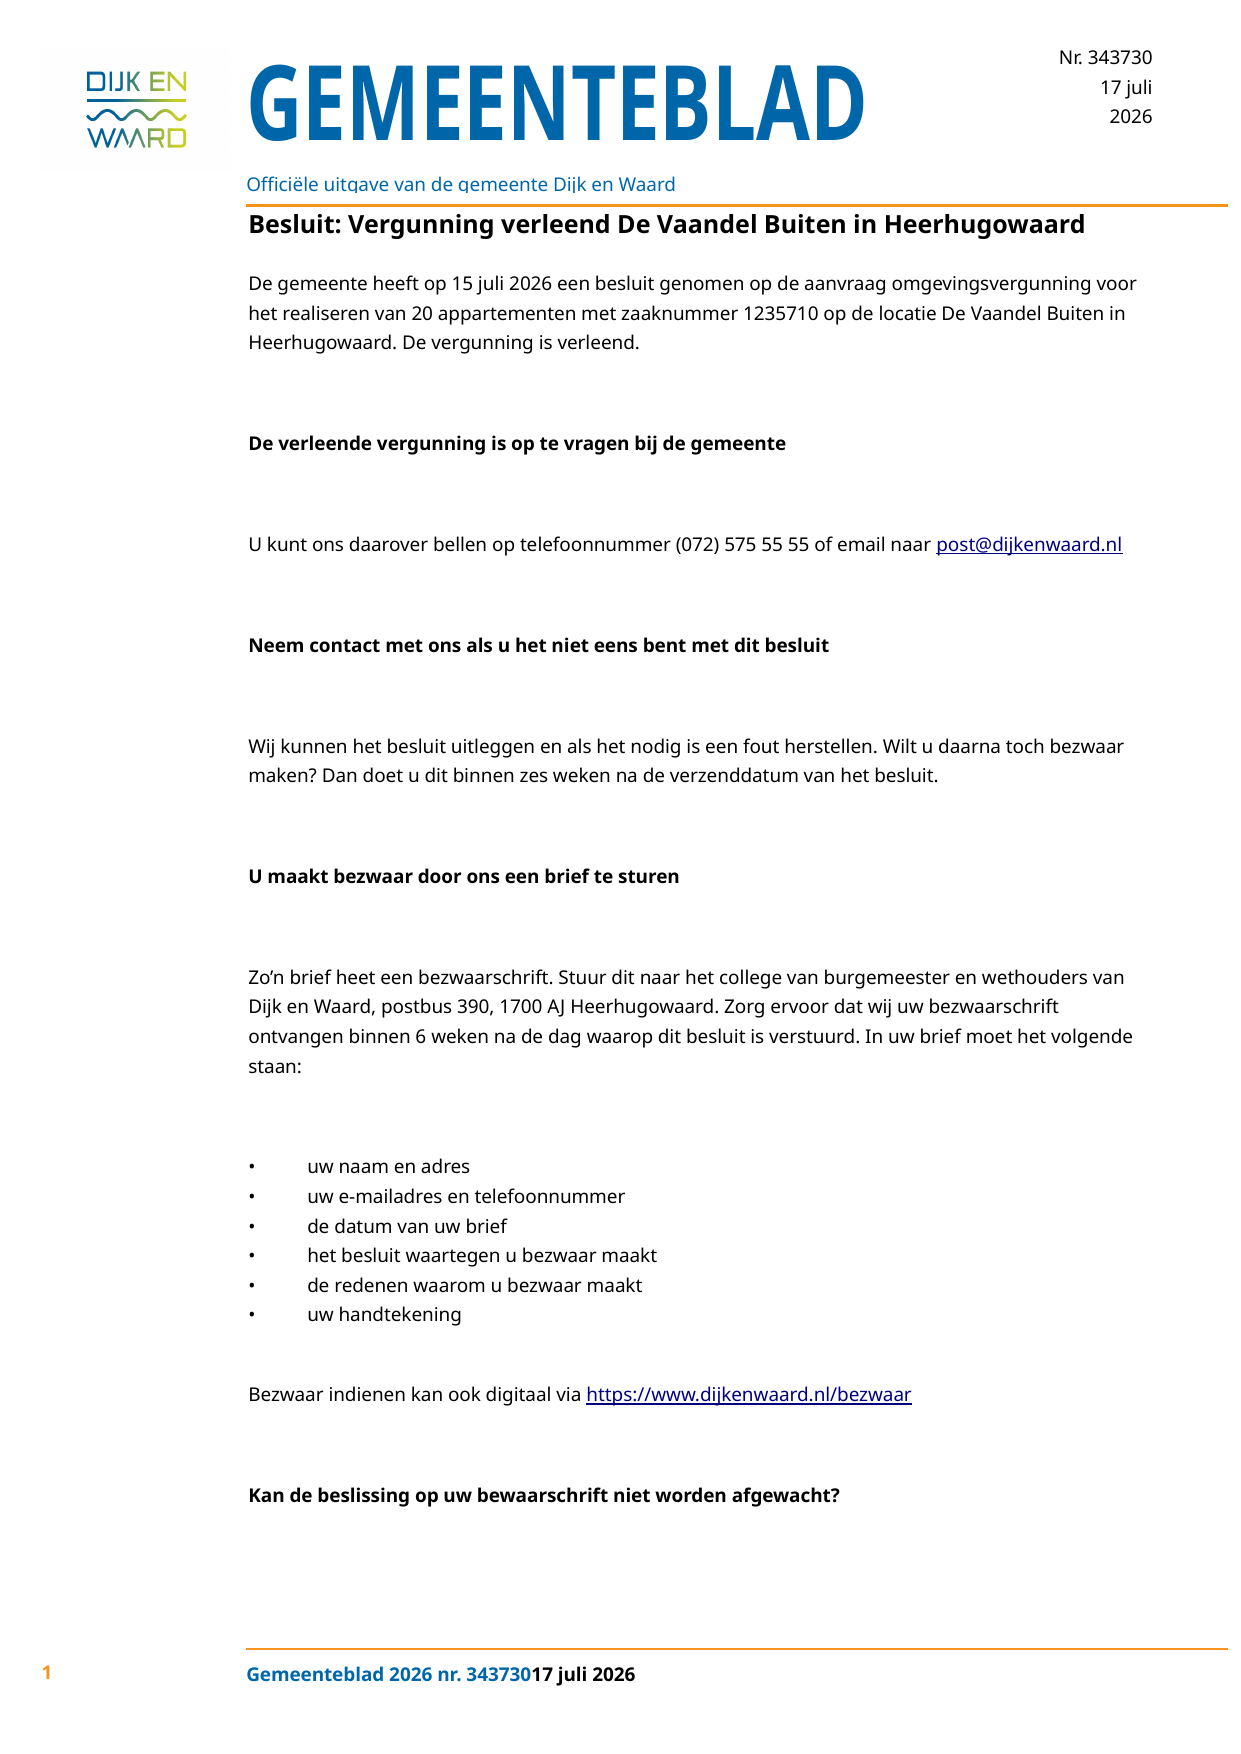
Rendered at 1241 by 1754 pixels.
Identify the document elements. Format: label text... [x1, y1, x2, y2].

text U kunt ons daarover bellen op telefoonnummer (072) 575 55 55 of email naar post@dijkenwaard.nl [248, 531, 1152, 557]
list de datum van uw brief [248, 1213, 1152, 1238]
text Neem contact met ons als u het niet eens bent met dit besluit [248, 632, 1152, 658]
list uw naam en adres [248, 1154, 1152, 1179]
list uw handtekening [248, 1302, 1152, 1327]
text De gemeente heeft op 15 juli 2026 een besluit genomen op de aanvraag omgevingsvergunning voor het realiseren van 20 appartementen met zaaknummer 1235710 op de locatie De Vaandel Buiten in Heerhugowaard. De vergunning is verleend. [248, 270, 1152, 355]
text Zo’n brief heet een bezwaarschrift. Stuur dit naar het college van burgemeester en wethouders van Dijk en Waard, postbus 390, 1700 AJ Heerhugowaard. Zorg ervoor dat wij uw bezwaarschrift ontvangen binnen 6 weken na de dag waarop dit besluit is verstuurd. In uw brief moet het volgende staan: [248, 964, 1152, 1078]
list het besluit waartegen u bezwaar maakt [248, 1242, 1152, 1268]
text Besluit: Vergunning verleend De Vaandel Buiten in Heerhugowaard [248, 207, 1152, 241]
list uw e-mailadres en telefoonnummer [248, 1183, 1152, 1209]
picture [41, 47, 231, 172]
text De verleende vergunning is op te vragen bij de gemeente [248, 430, 1152, 456]
text Bezwaar indienen kan ook digitaal via https://www.dijkenwaard.nl/bezwaar [248, 1382, 1152, 1407]
text Kan de beslissing op uw bewaarschrift niet worden afgewacht? [248, 1482, 1152, 1508]
list de redenen waarom u bezwaar maakt [248, 1272, 1152, 1298]
text Wij kunnen het besluit uitleggen en als het nodig is een fout herstellen. Wilt u daarna toch bezwaar maken? Dan doet u dit binnen zes weken na de verzenddatum van het besluit. [248, 733, 1152, 788]
text U maakt bezwaar door ons een brief te sturen [248, 863, 1152, 889]
